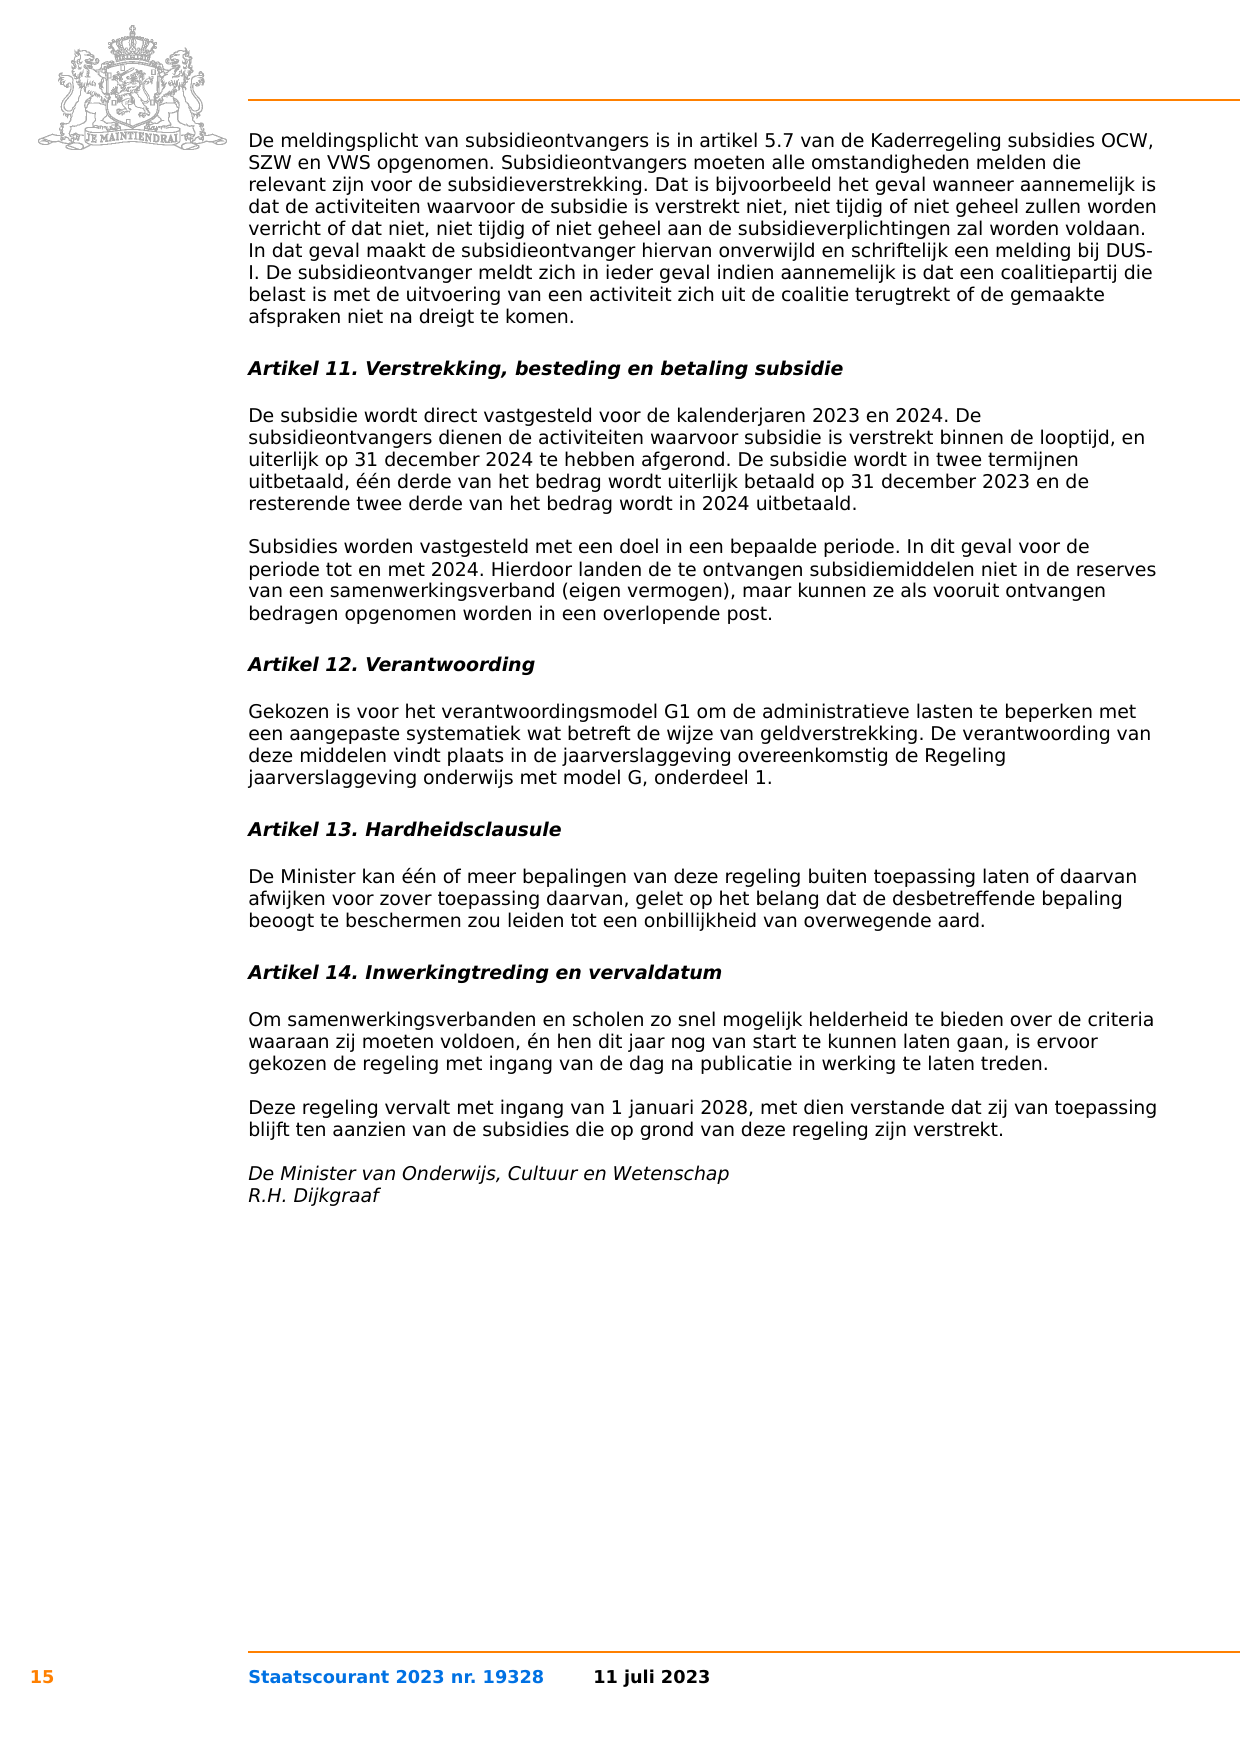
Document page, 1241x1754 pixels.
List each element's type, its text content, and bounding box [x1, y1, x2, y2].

subtitle Artikel 13. Hardheidsclausule [248, 819, 1163, 841]
subtitle Artikel 12. Verantwoording [248, 654, 1163, 676]
text Om samenwerkingsverbanden en scholen zo snel mogelijk helderheid te bieden over de criteria waaraan zij moeten voldoen, én hen dit jaar nog van start te kunnen laten gaan, is ervoor gekozen de regeling met ingang van de dag na publicatie in werking te laten treden. [248, 1009, 1163, 1075]
text Gekozen is voor het verantwoordingsmodel G1 om de administratieve lasten te beperken met een aangepaste systematiek wat betreft de wijze van geldverstrekking. De verantwoording van deze middelen vindt plaats in de jaarverslaggeving overeenkomstig de Regeling jaarverslaggeving onderwijs met model G, onderdeel 1. [248, 701, 1163, 789]
text Subsidies worden vastgesteld met een doel in een bepaalde periode. In dit geval voor de periode tot en met 2024. Hierdoor landen de te ontvangen subsidiemiddelen niet in de reserves van een samenwerkingsverband (eigen vermogen), maar kunnen ze als vooruit ontvangen bedragen opgenomen worden in een overlopende post. [248, 536, 1163, 624]
subtitle Artikel 14. Inwerkingtreding en vervaldatum [248, 962, 1163, 984]
text De meldingsplicht van subsidieontvangers is in artikel 5.7 van de Kaderregeling subsidies OCW, SZW en VWS opgenomen. Subsidieontvangers moeten alle omstandigheden melden die relevant zijn voor de subsidieverstrekking. Dat is bijvoorbeeld het geval wanneer aannemelijk is dat de activiteiten waarvoor de subsidie is verstrekt niet, niet tijdig of niet geheel zullen worden verricht of dat niet, niet tijdig of niet geheel aan de subsidieverplichtingen zal worden voldaan. In dat geval maakt de subsidieontvanger hiervan onverwijld en schriftelijk een melding bij DUS-I. De subsidieontvanger meldt zich in ieder geval indien aannemelijk is dat een coalitiepartij die belast is met de uitvoering van een activiteit zich uit de coalitie terugtrekt of de gemaakte afspraken niet na dreigt te komen. [248, 130, 1163, 328]
text De Minister kan één of meer bepalingen van deze regeling buiten toepassing laten of daarvan afwijken voor zover toepassing daarvan, gelet op het belang dat de desbetreffende bepaling beoogt te beschermen zou leiden tot een onbillijkheid van overwegende aard. [248, 866, 1163, 932]
text Deze regeling vervalt met ingang van 1 januari 2028, met dien verstande dat zij van toepassing blijft ten aanzien van de subsidies die op grond van deze regeling zijn verstrekt. [248, 1097, 1163, 1141]
subtitle Artikel 11. Verstrekking, besteding en betaling subsidie [248, 358, 1163, 380]
text De Minister van Onderwijs, Cultuur en Wetenschap R.H. Dijkgraaf [248, 1163, 1163, 1207]
text De subsidie wordt direct vastgesteld voor de kalenderjaren 2023 en 2024. De subsidieontvangers dienen de activiteiten waarvoor subsidie is verstrekt binnen de looptijd, en uiterlijk op 31 december 2024 te hebben afgerond. De subsidie wordt in twee termijnen uitbetaald, één derde van het bedrag wordt uiterlijk betaald op 31 december 2023 en de resterende twee derde van het bedrag wordt in 2024 uitbetaald. [248, 405, 1163, 514]
picture [38, 25, 227, 150]
